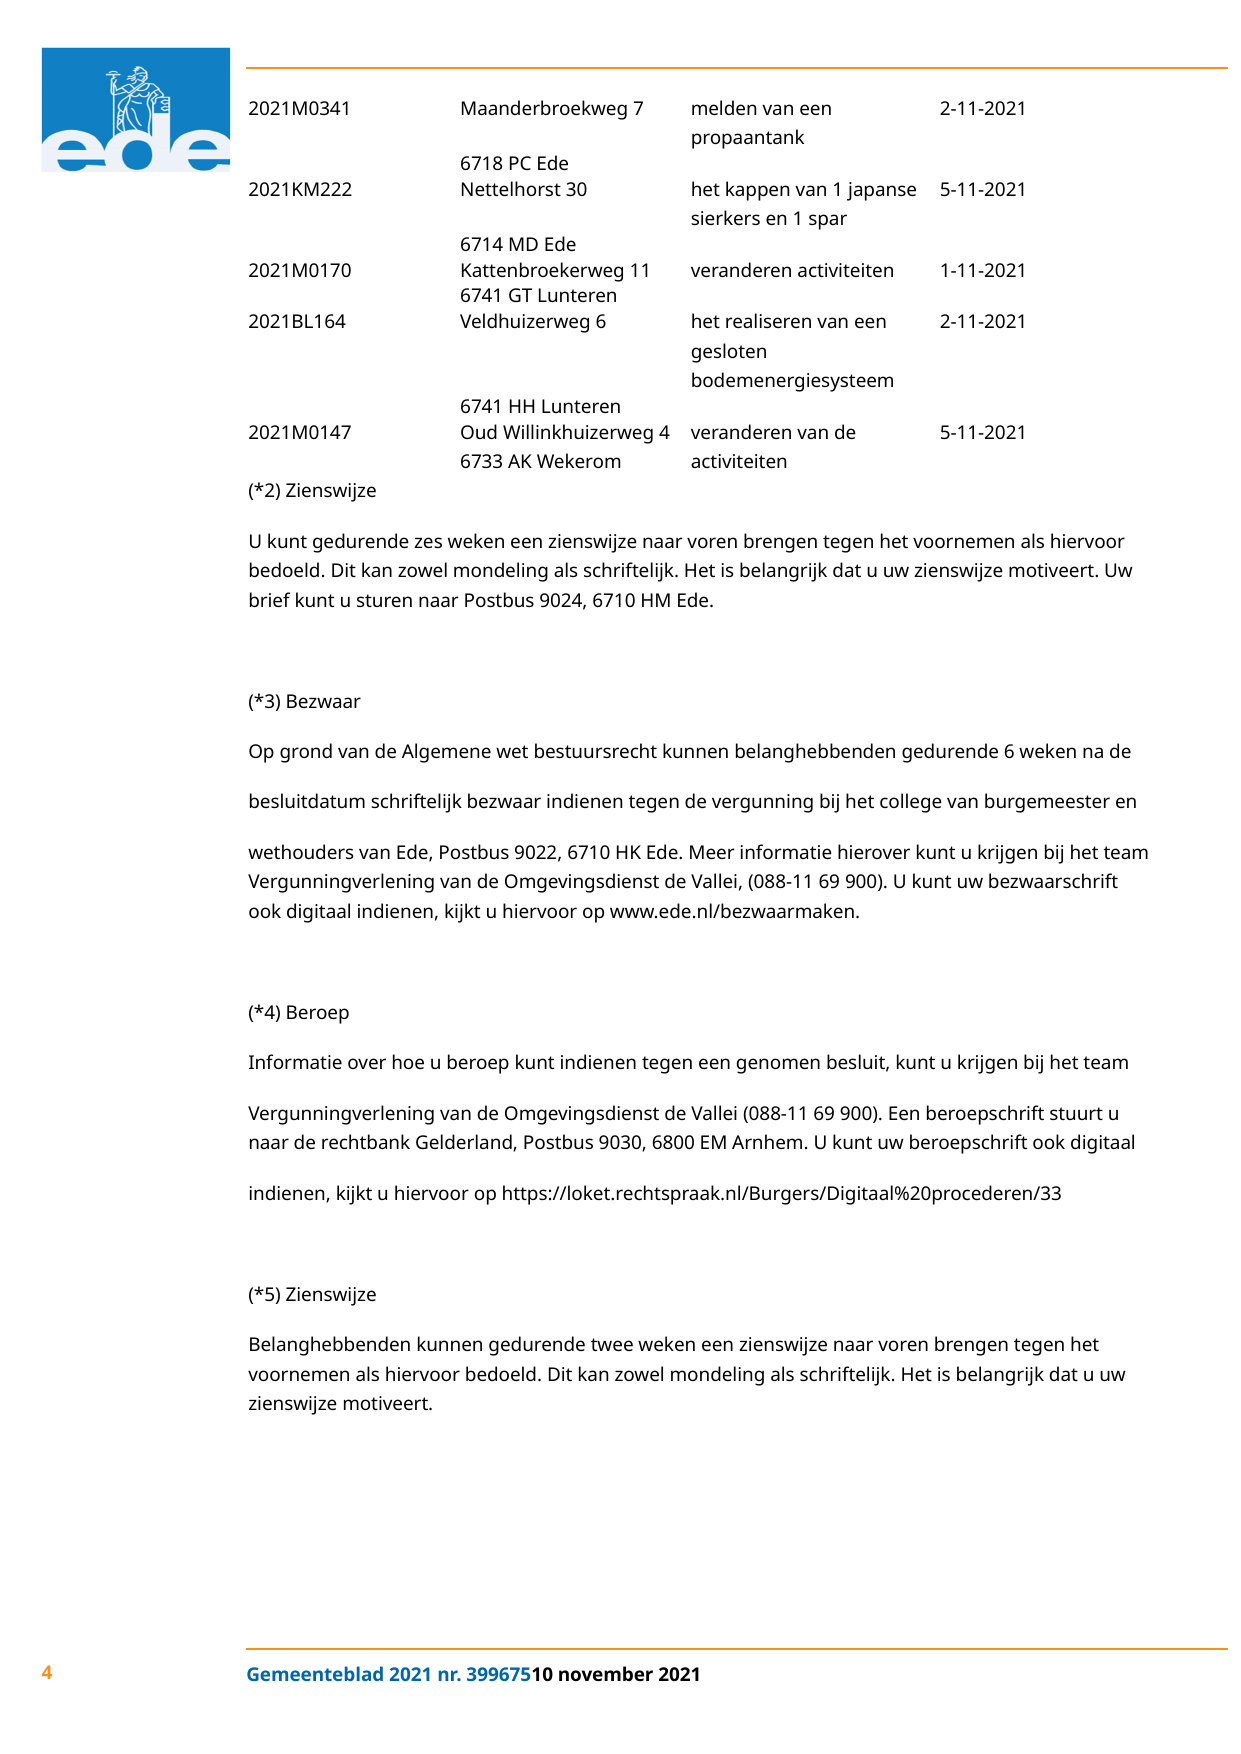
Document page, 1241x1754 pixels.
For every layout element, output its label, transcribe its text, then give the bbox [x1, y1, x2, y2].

picture [41, 47, 231, 172]
table_cell [691, 150, 939, 176]
table_cell [940, 393, 1152, 419]
table_cell veranderen activiteiten [691, 257, 939, 283]
table_cell melden van een propaantank [691, 95, 939, 150]
text Belanghebbenden kunnen gedurende twee weken een zienswijze naar voren brengen tegen het voornemen als hiervoor bedoeld. Dit kan zowel mondeling als schriftelijk. Het is belangrijk dat u uw zienswijze motiveert. [248, 1331, 1152, 1416]
table_cell 2021BL164 [248, 308, 460, 393]
table_cell Nettelhorst 30 [460, 176, 691, 231]
text wethouders van Ede, Postbus 9022, 6710 HK Ede. Meer informatie hierover kunt u krijgen bij het team Vergunningverlening van de Omgevingsdienst de Vallei, (088-11 69 900). U kunt uw bezwaarschrift ook digitaal indienen, kijkt u hiervoor op www.ede.nl/bezwaarmaken. [248, 839, 1152, 924]
text indienen, kijkt u hiervoor op https://loket.rechtspraak.nl/Burgers/Digitaal%20procederen/33 [248, 1180, 1152, 1206]
text Op grond van de Algemene wet bestuursrecht kunnen belanghebbenden gedurende 6 weken na de [248, 738, 1152, 764]
text (*5) Zienswijze [248, 1281, 1152, 1307]
text besluitdatum schriftelijk bezwaar indienen tegen de vergunning bij het college van burgemeester en [248, 789, 1152, 814]
table_cell 5-11-2021 [940, 176, 1152, 231]
table_cell [248, 283, 460, 308]
table_cell 2021M0147 [248, 419, 460, 474]
table_cell [691, 393, 939, 419]
table_cell 2021M0170 [248, 257, 460, 283]
text U kunt gedurende zes weken een zienswijze naar voren brengen tegen het voornemen als hiervoor bedoeld. Dit kan zowel mondeling als schriftelijk. Het is belangrijk dat u uw zienswijze motiveert. Uw brief kunt u sturen naar Postbus 9024, 6710 HM Ede. [248, 528, 1152, 613]
table_cell het realiseren van een gesloten bodemenergiesysteem [691, 308, 939, 393]
table_cell [691, 283, 939, 308]
table_cell Oud Willinkhuizerweg 4 6733 AK Wekerom [460, 419, 691, 474]
table_cell Kattenbroekerweg 11 [460, 257, 691, 283]
text Informatie over hoe u beroep kunt indienen tegen een genomen besluit, kunt u krijgen bij het team [248, 1049, 1152, 1075]
table_cell 1-11-2021 [940, 257, 1152, 283]
table_cell het kappen van 1 japanse sierkers en 1 spar [691, 176, 939, 231]
table_cell 2021KM222 [248, 176, 460, 231]
table_cell veranderen van de activiteiten [691, 419, 939, 474]
table_cell 6714 MD Ede [460, 231, 691, 257]
table_cell [940, 150, 1152, 176]
table_cell 5-11-2021 [940, 419, 1152, 474]
table_cell [248, 231, 460, 257]
table_cell [940, 283, 1152, 308]
table_cell [940, 231, 1152, 257]
text (*3) Bezwaar [248, 688, 1152, 714]
text (*4) Beroep [248, 999, 1152, 1025]
text (*2) Zienswijze [248, 477, 1152, 503]
table_cell 6718 PC Ede [460, 150, 691, 176]
table_cell Veldhuizerweg 6 [460, 308, 691, 393]
table_cell 2021M0341 [248, 95, 460, 150]
table_cell 6741 GT Lunteren [460, 283, 691, 308]
table_cell 6741 HH Lunteren [460, 393, 691, 419]
table_cell [248, 150, 460, 176]
table_cell 2-11-2021 [940, 95, 1152, 150]
table_cell 2-11-2021 [940, 308, 1152, 393]
text Vergunningverlening van de Omgevingsdienst de Vallei (088-11 69 900). Een beroepschrift stuurt u naar de rechtbank Gelderland, Postbus 9030, 6800 EM Arnhem. U kunt uw beroepschrift ook digitaal [248, 1100, 1152, 1155]
table_cell Maanderbroekweg 7 [460, 95, 691, 150]
table_cell [691, 231, 939, 257]
table_cell [248, 393, 460, 419]
